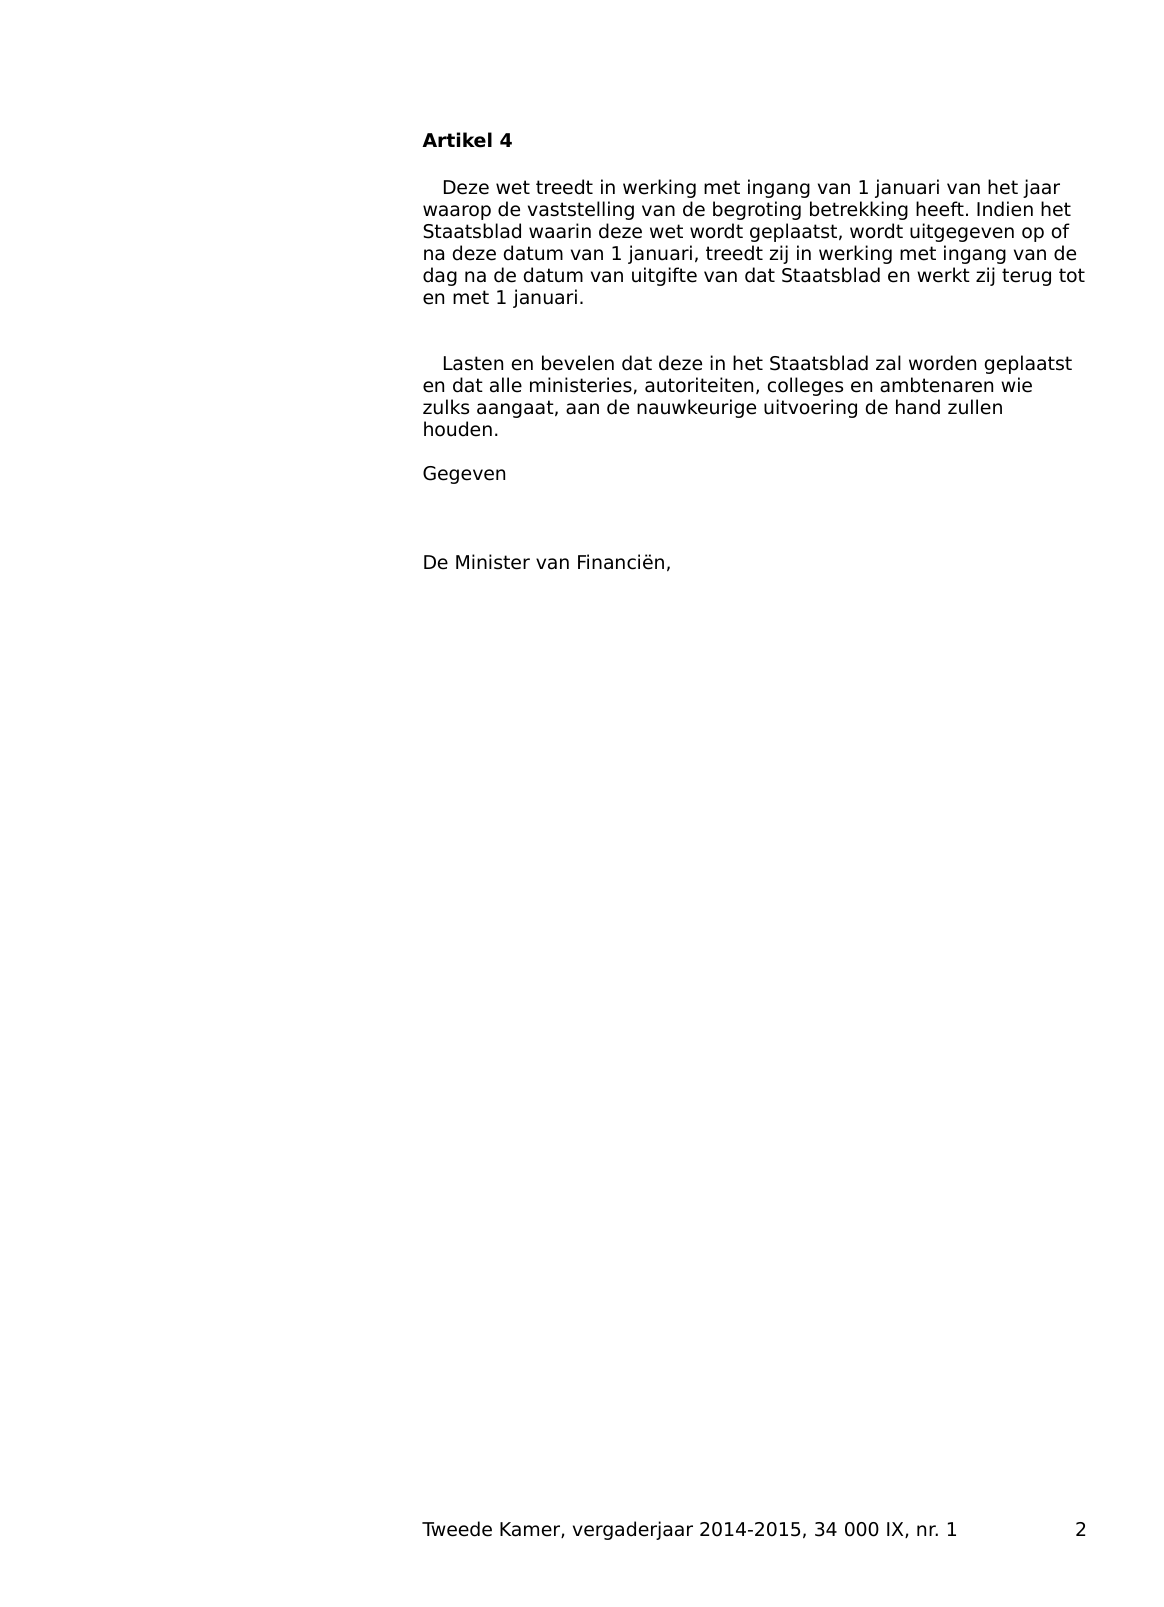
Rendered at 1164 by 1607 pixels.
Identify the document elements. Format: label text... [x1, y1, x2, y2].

text De Minister van Financiën, [422, 552, 1087, 574]
text Lasten en bevelen dat deze in het Staatsblad zal worden geplaatst en dat alle ministeries, autoriteiten, colleges en ambtenaren wie zulks aangaat, aan de nauwkeurige uitvoering de hand zullen houden. [422, 353, 1087, 441]
subtitle Artikel 4 [422, 130, 1087, 152]
text Deze wet treedt in werking met ingang van 1 januari van het jaar waarop de vaststelling van de begroting betrekking heeft. Indien het Staatsblad waarin deze wet wordt geplaatst, wordt uitgegeven op of na deze datum van 1 januari, treedt zij in werking met ingang van de dag na de datum van uitgifte van dat Staatsblad en werkt zij terug tot en met 1 januari. [422, 177, 1087, 309]
text Gegeven [422, 463, 1087, 485]
